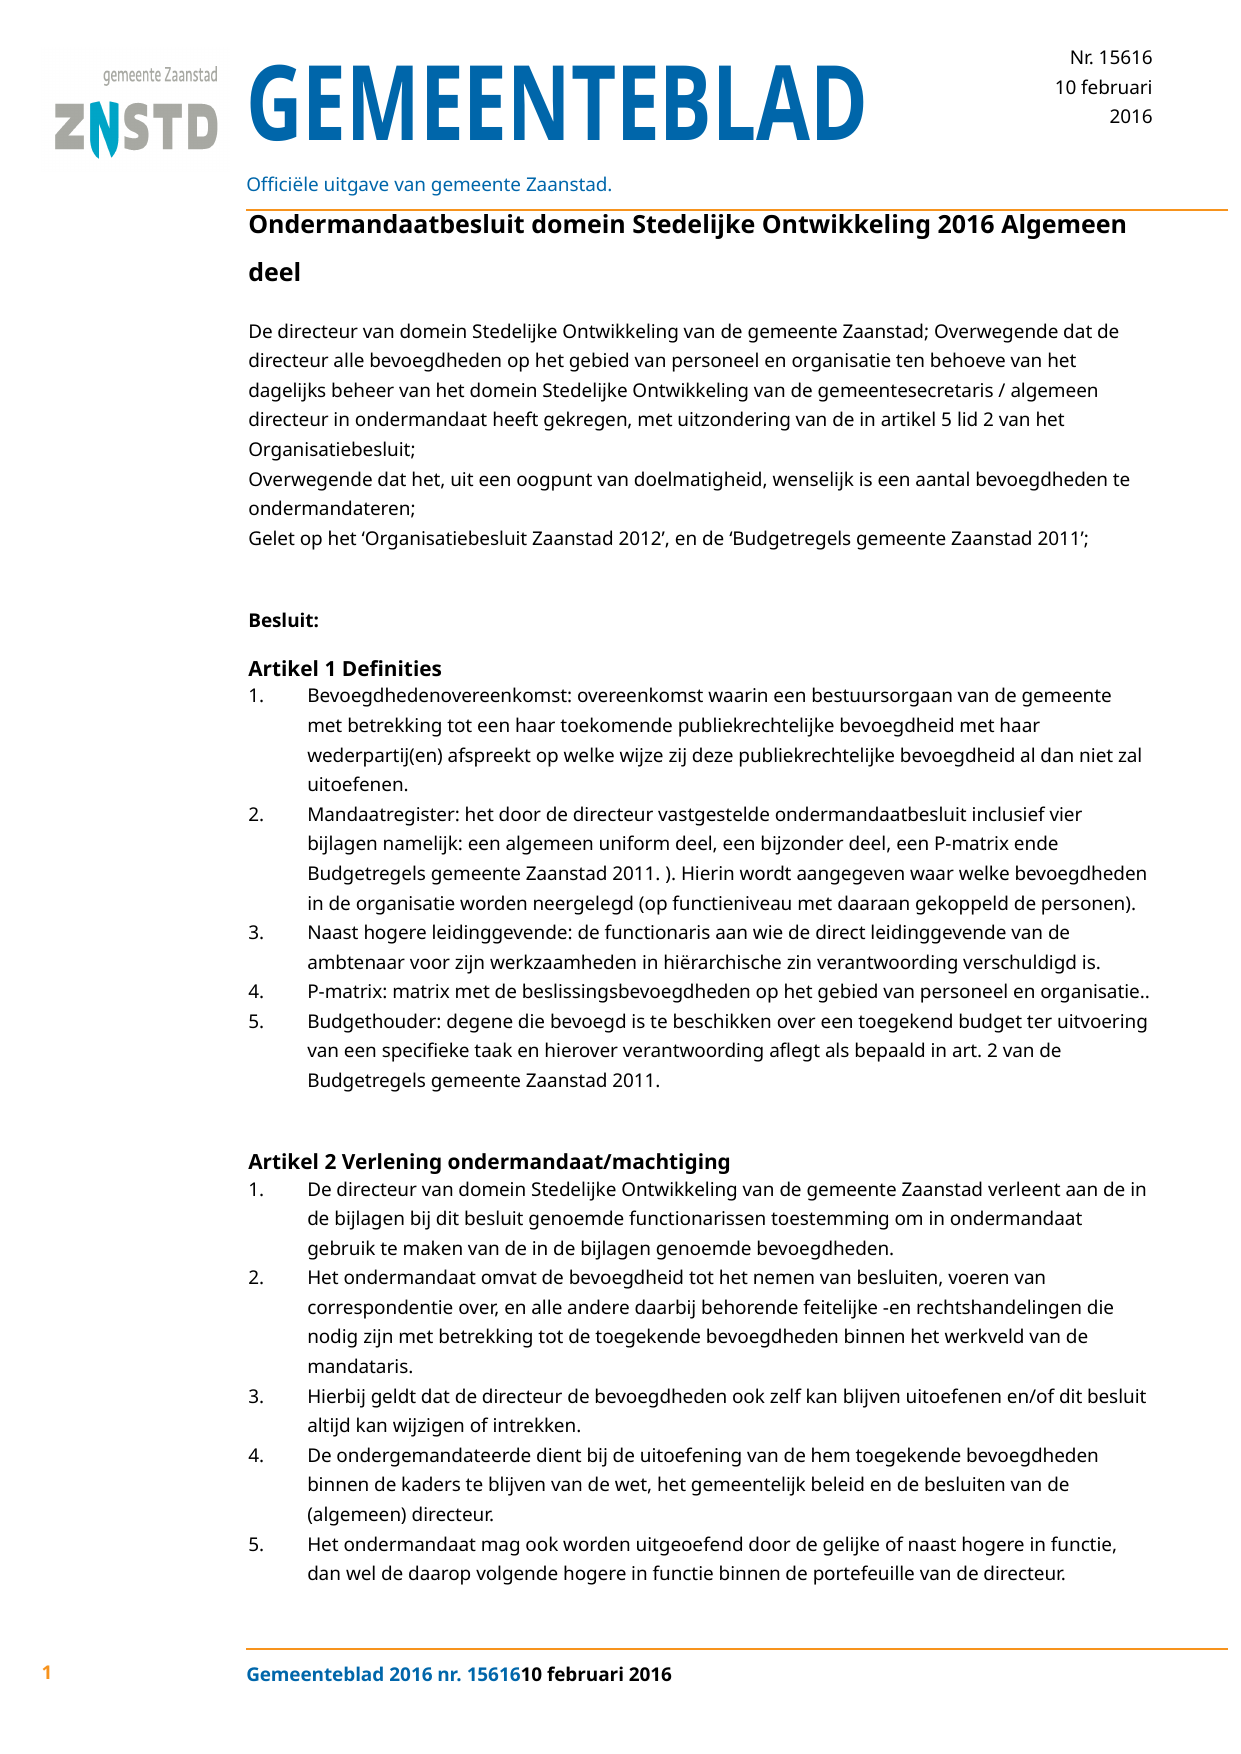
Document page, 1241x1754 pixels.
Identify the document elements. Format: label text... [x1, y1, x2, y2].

list Budgethouder: degene die bevoegd is te beschikken over een toegekend budget ter uitvoering van een specifieke taak en hierover verantwoording aflegt als bepaald in art. 2 van de Budgetregels gemeente Zaanstad 2011. [248, 1008, 1152, 1093]
text Overwegende dat het, uit een oogpunt van doelmatigheid, wenselijk is een aantal bevoegdheden te ondermandateren; [248, 466, 1152, 521]
text Artikel 2 Verlening ondermandaat/machtiging [248, 1147, 1152, 1176]
list Het ondermandaat omvat de bevoegdheid tot het nemen van besluiten, voeren van correspondentie over, en alle andere daarbij behorende feitelijke -en rechtshandelingen die nodig zijn met betrekking tot de toegekende bevoegdheden binnen het werkveld van de mandataris. [248, 1264, 1152, 1379]
list De directeur van domein Stedelijke Ontwikkeling van de gemeente Zaanstad verleent aan de in de bijlagen bij dit besluit genoemde functionarissen toestemming om in ondermandaat gebruik te maken van de in de bijlagen genoemde bevoegdheden. [248, 1176, 1152, 1261]
text Besluit: [248, 605, 1152, 633]
picture [41, 47, 231, 172]
list Het ondermandaat mag ook worden uitgeoefend door de gelijke of naast hogere in functie, dan wel de daarop volgende hogere in functie binnen de portefeuille van de directeur. [248, 1531, 1152, 1586]
list De ondergemandateerde dient bij de uitoefening van de hem toegekende bevoegdheden binnen de kaders te blijven van de wet, het gemeentelijk beleid en de besluiten van de (algemeen) directeur. [248, 1442, 1152, 1527]
text Artikel 1 Definities [248, 654, 1152, 683]
list Mandaatregister: het door de directeur vastgestelde ondermandaatbesluit inclusief vier bijlagen namelijk: een algemeen uniform deel, een bijzonder deel, een P-matrix ende Budgetregels gemeente Zaanstad 2011. ). Hierin wordt aangegeven waar welke bevoegdheden in de organisatie worden neergelegd (op functieniveau met daaraan gekoppeld de personen). [248, 801, 1152, 916]
list P-matrix: matrix met de beslissingsbevoegdheden op het gebied van personeel en organisatie.. [248, 978, 1152, 1004]
list Bevoegdhedenovereenkomst: overeenkomst waarin een bestuursorgaan van de gemeente met betrekking tot een haar toekomende publiekrechtelijke bevoegdheid met haar wederpartij(en) afspreekt op welke wijze zij deze publiekrechtelijke bevoegdheid al dan niet zal uitoefenen. [248, 683, 1152, 797]
text Gelet op het ‘Organisatiebesluit Zaanstad 2012’, en de ‘Budgetregels gemeente Zaanstad 2011’; [248, 525, 1152, 551]
list Naast hogere leidinggevende: de functionaris aan wie de direct leidinggevende van de ambtenaar voor zijn werkzaamheden in hiërarchische zin verantwoording verschuldigd is. [248, 919, 1152, 975]
text De directeur van domein Stedelijke Ontwikkeling van de gemeente Zaanstad; Overwegende dat de directeur alle bevoegdheden op het gebied van personeel en organisatie ten behoeve van het dagelijks beheer van het domein Stedelijke Ontwikkeling van de gemeentesecretaris / algemeen directeur in ondermandaat heeft gekregen, met uitzondering van de in artikel 5 lid 2 van het Organisatiebesluit; [248, 318, 1152, 462]
list Hierbij geldt dat de directeur de bevoegdheden ook zelf kan blijven uitoefenen en/of dit besluit altijd kan wijzigen of intrekken. [248, 1383, 1152, 1438]
text Ondermandaatbesluit domein Stedelijke Ontwikkeling 2016 Algemeen deel [248, 211, 1152, 288]
